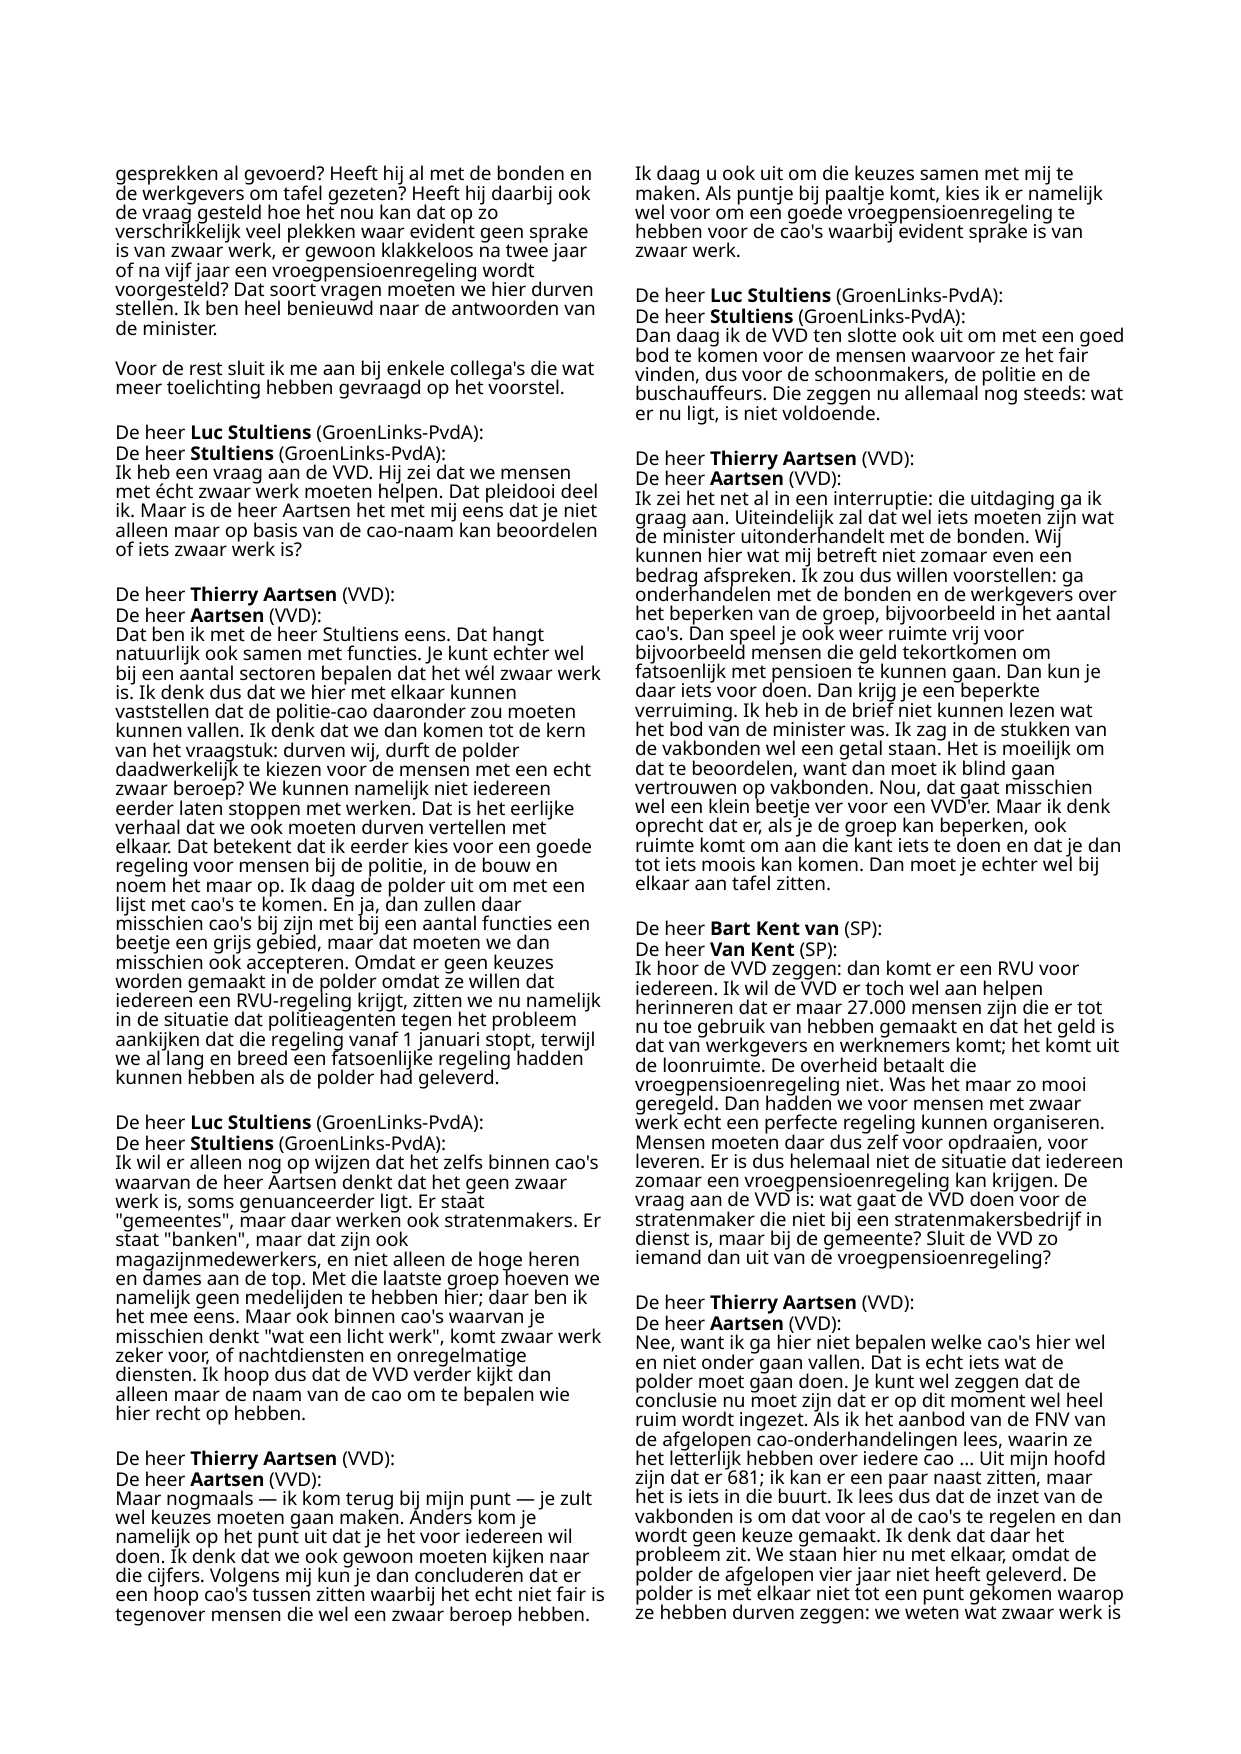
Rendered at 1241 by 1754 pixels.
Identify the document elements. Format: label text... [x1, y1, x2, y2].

text De heer Thierry Aartsen (VVD): [635, 445, 1125, 470]
text Dan daag ik de VVD ten slotte ook uit om met een goed bod te komen voor de mensen waarvoor ze het fair vinden, dus voor de schoonmakers, de politie en de buschauffeurs. Die zeggen nu allemaal nog steeds: wat er nu ligt, is niet voldoende. [635, 327, 1125, 424]
text De heer Aartsen (VVD): [635, 1315, 1125, 1334]
text Ik zei het net al in een interruptie: die uitdaging ga ik graag aan. Uiteindelijk zal dat wel iets moeten zijn wat de minister uitonderhandelt met de bonden. Wij kunnen hier wat mij betreft niet zomaar even een bedrag afspreken. Ik zou dus willen voorstellen: ga onderhandelen met de bonden en de werkgevers over het beperken van de groep, bijvoorbeeld in het aantal cao's. Dan speel je ook weer ruimte vrij voor bijvoorbeeld mensen die geld tekortkomen om fatsoenlijk met pensioen te kunnen gaan. Dan kun je daar iets voor doen. Dan krijg je een beperkte verruiming. Ik heb in de brief niet kunnen lezen wat het bod van de minister was. Ik zag in de stukken van de vakbonden wel een getal staan. Het is moeilijk om dat te beoordelen, want dan moet ik blind gaan vertrouwen op vakbonden. Nou, dat gaat misschien wel een klein beetje ver voor een VVD'er. Maar ik denk oprecht dat er, als je de groep kan beperken, ook ruimte komt om aan die kant iets te doen en dat je dan tot iets moois kan komen. Dan moet je echter wel bij elkaar aan tafel zitten. [635, 490, 1125, 894]
text Dat ben ik met de heer Stultiens eens. Dat hangt natuurlijk ook samen met functies. Je kunt echter wel bij een aantal sectoren bepalen dat het wél zwaar werk is. Ik denk dus dat we hier met elkaar kunnen vaststellen dat de politie-cao daaronder zou moeten kunnen vallen. Ik denk dat we dan komen tot de kern van het vraagstuk: durven wij, durft de polder daadwerkelijk te kiezen voor de mensen met een echt zwaar beroep? We kunnen namelijk niet iedereen eerder laten stoppen met werken. Dat is het eerlijke verhaal dat we ook moeten durven vertellen met elkaar. Dat betekent dat ik eerder kies voor een goede regeling voor mensen bij de politie, in de bouw en noem het maar op. Ik daag de polder uit om met een lijst met cao's te komen. En ja, dan zullen daar misschien cao's bij zijn met bij een aantal functies een beetje een grijs gebied, maar dat moeten we dan misschien ook accepteren. Omdat er geen keuzes worden gemaakt in de polder omdat ze willen dat iedereen een RVU-regeling krijgt, zitten we nu namelijk in de situatie dat politieagenten tegen het probleem aankijken dat die regeling vanaf 1 januari stopt, terwijl we al lang en breed een fatsoenlijke regeling hadden kunnen hebben als de polder had geleverd. [115, 626, 605, 1088]
text gesprekken al gevoerd? Heeft hij al met de bonden en de werkgevers om tafel gezeten? Heeft hij daarbij ook de vraag gesteld hoe het nou kan dat op zo verschrikkelijk veel plekken waar evident geen sprake is van zwaar werk, er gewoon klakkeloos na twee jaar of na vijf jaar een vroegpensioenregeling wordt voorgesteld? Dat soort vragen moeten we hier durven stellen. Ik ben heel benieuwd naar de antwoorden van de minister. [115, 165, 605, 339]
text De heer Stultiens (GroenLinks-PvdA): [115, 444, 605, 464]
text Ik wil er alleen nog op wijzen dat het zelfs binnen cao's waarvan de heer Aartsen denkt dat het geen zwaar werk is, soms genuanceerder ligt. Er staat "gemeentes", maar daar werken ook stratenmakers. Er staat "banken", maar dat zijn ook magazijnmedewerkers, en niet alleen de hoge heren en dames aan de top. Met die laatste groep hoeven we namelijk geen medelijden te hebben hier; daar ben ik het mee eens. Maar ook binnen cao's waarvan je misschien denkt "wat een licht werk", komt zwaar werk zeker voor, of nachtdiensten en onregelmatige diensten. Ik hoop dus dat de VVD verder kijkt dan alleen maar de naam van de cao om te bepalen wie hier recht op hebben. [115, 1154, 605, 1424]
text Nee, want ik ga hier niet bepalen welke cao's hier wel en niet onder gaan vallen. Dat is echt iets wat de polder moet gaan doen. Je kunt wel zeggen dat de conclusie nu moet zijn dat er op dit moment wel heel ruim wordt ingezet. Als ik het aanbod van de FNV van de afgelopen cao-onderhandelingen lees, waarin ze het letterlijk hebben over iedere cao … Uit mijn hoofd zijn dat er 681; ik kan er een paar naast zitten, maar het is iets in die buurt. Ik lees dus dat de inzet van de vakbonden is om dat voor al de cao's te regelen en dan wordt geen keuze gemaakt. Ik denk dat daar het probleem zit. We staan hier nu met elkaar, omdat de polder de afgelopen vier jaar niet heeft geleverd. De polder is met elkaar niet tot een punt gekomen waarop ze hebben durven zeggen: we weten wat zwaar werk is [635, 1334, 1125, 1623]
text De heer Stultiens (GroenLinks-PvdA): [635, 308, 1125, 327]
text Voor de rest sluit ik me aan bij enkele collega's die wat meer toelichting hebben gevraagd op het voorstel. [115, 359, 605, 398]
text De heer Aartsen (VVD): [115, 1471, 605, 1490]
text De heer Bart Kent van (SP): [635, 915, 1125, 941]
text De heer Luc Stultiens (GroenLinks-PvdA): [635, 282, 1125, 308]
text Ik hoor de VVD zeggen: dan komt er een RVU voor iedereen. Ik wil de VVD er toch wel aan helpen herinneren dat er maar 27.000 mensen zijn die er tot nu toe gebruik van hebben gemaakt en dat het geld is dat van werkgevers en werknemers komt; het komt uit de loonruimte. De overheid betaalt die vroegpensioenregeling niet. Was het maar zo mooi geregeld. Dan hadden we voor mensen met zwaar werk echt een perfecte regeling kunnen organiseren. Mensen moeten daar dus zelf voor opdraaien, voor leveren. Er is dus helemaal niet de situatie dat iedereen zomaar een vroegpensioenregeling kan krijgen. De vraag aan de VVD is: wat gaat de VVD doen voor de stratenmaker die niet bij een stratenmakersbedrijf in dienst is, maar bij de gemeente? Sluit de VVD zo iemand dan uit van de vroegpensioenregeling? [635, 960, 1125, 1268]
text De heer Van Kent (SP): [635, 941, 1125, 960]
text Ik heb een vraag aan de VVD. Hij zei dat we mensen met écht zwaar werk moeten helpen. Dat pleidooi deel ik. Maar is de heer Aartsen het met mij eens dat je niet alleen maar op basis van de cao-naam kan beoordelen of iets zwaar werk is? [115, 464, 605, 560]
text De heer Luc Stultiens (GroenLinks-PvdA): [115, 419, 605, 444]
text Ik daag u ook uit om die keuzes samen met mij te maken. Als puntje bij paaltje komt, kies ik er namelijk wel voor om een goede vroegpensioenregeling te hebben voor de cao's waarbij evident sprake is van zwaar werk. [635, 165, 1125, 262]
text De heer Thierry Aartsen (VVD): [115, 581, 605, 607]
text De heer Aartsen (VVD): [635, 470, 1125, 490]
text De heer Luc Stultiens (GroenLinks-PvdA): [115, 1109, 605, 1135]
text De heer Thierry Aartsen (VVD): [635, 1289, 1125, 1315]
text De heer Aartsen (VVD): [115, 607, 605, 626]
text De heer Stultiens (GroenLinks-PvdA): [115, 1135, 605, 1154]
text De heer Thierry Aartsen (VVD): [115, 1445, 605, 1471]
text Maar nogmaals — ik kom terug bij mijn punt — je zult wel keuzes moeten gaan maken. Anders kom je namelijk op het punt uit dat je het voor iedereen wil doen. Ik denk dat we ook gewoon moeten kijken naar die cijfers. Volgens mij kun je dan concluderen dat er een hoop cao's tussen zitten waarbij het echt niet fair is tegenover mensen die wel een zwaar beroep hebben. [115, 1490, 605, 1625]
